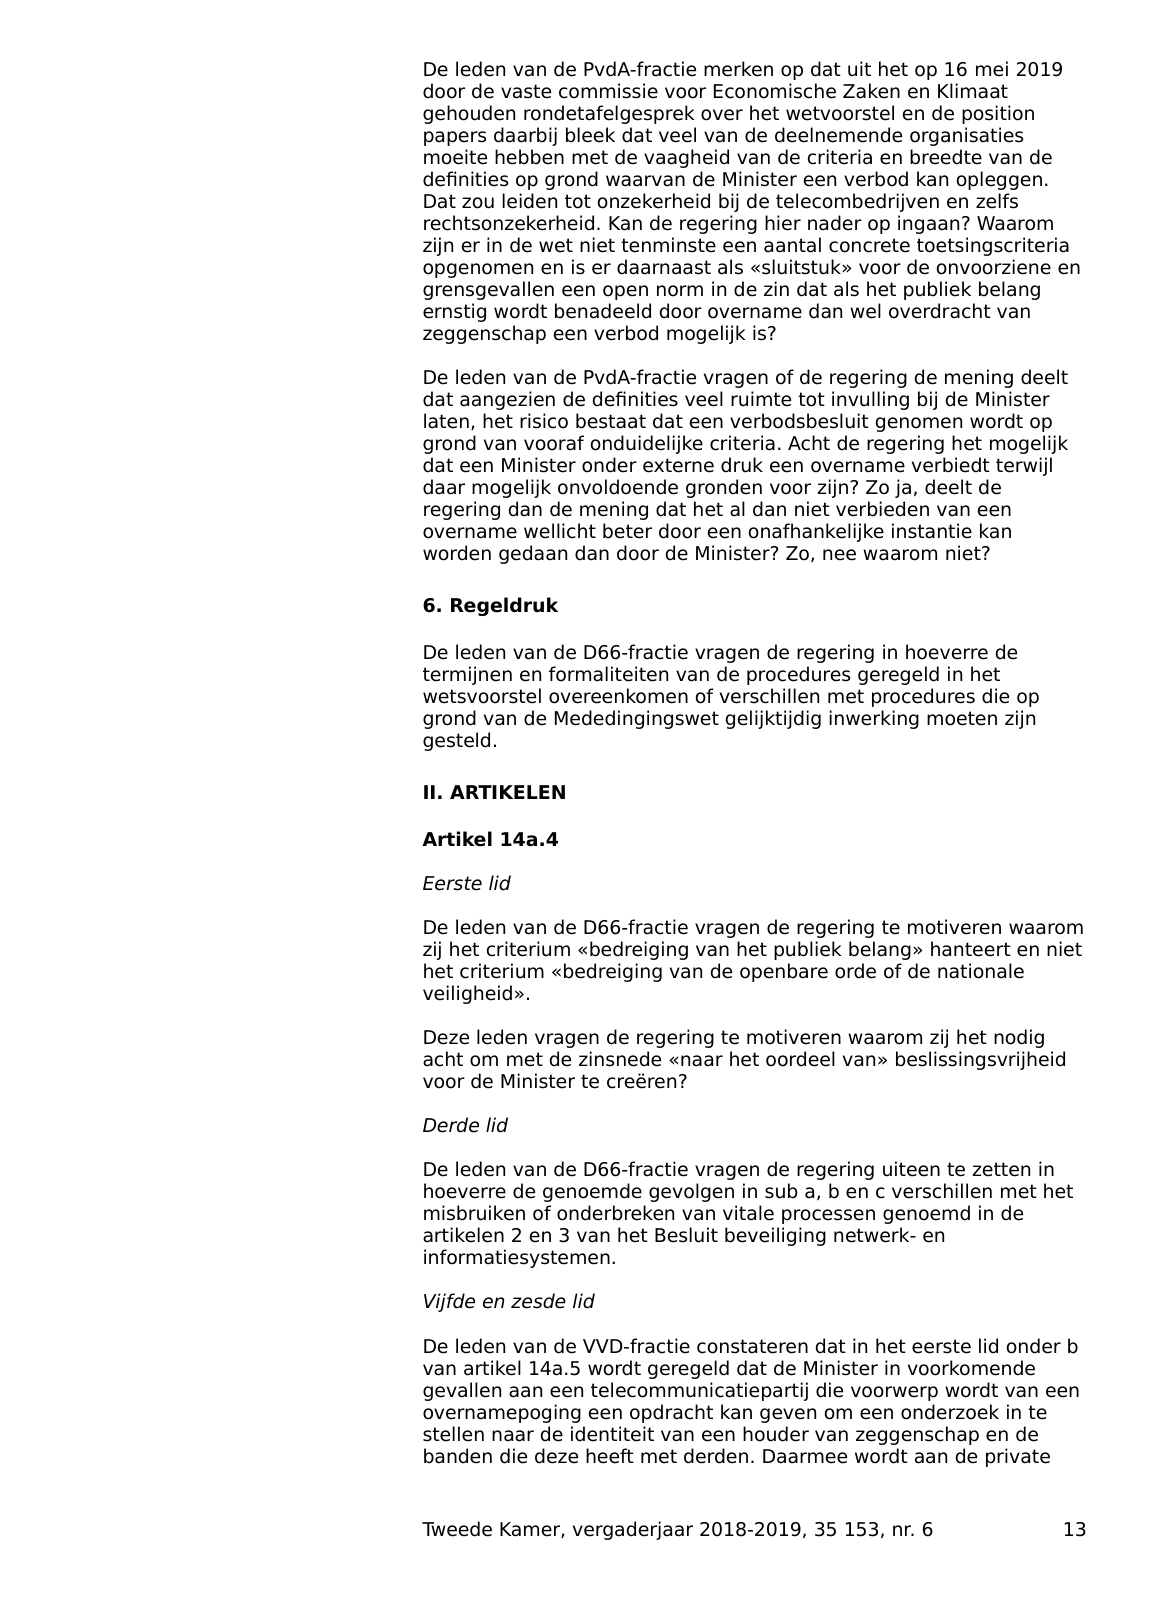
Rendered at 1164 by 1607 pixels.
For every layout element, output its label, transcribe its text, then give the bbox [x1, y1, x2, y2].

subtitle Artikel 14a.4 [422, 829, 1087, 851]
subtitle II. ARTIKELEN [422, 782, 1087, 804]
text De leden van de PvdA-fractie vragen of de regering de mening deelt dat aangezien de definities veel ruimte tot invulling bij de Minister laten, het risico bestaat dat een verbodsbesluit genomen wordt op grond van vooraf onduidelijke criteria. Acht de regering het mogelijk dat een Minister onder externe druk een overname verbiedt terwijl daar mogelijk onvoldoende gronden voor zijn? Zo ja, deelt de regering dan de mening dat het al dan niet verbieden van een overname wellicht beter door een onafhankelijke instantie kan worden gedaan dan door de Minister? Zo, nee waarom niet? [422, 367, 1087, 565]
subtitle Vijfde en zesde lid [422, 1291, 1087, 1313]
text De leden van de PvdA-fractie merken op dat uit het op 16 mei 2019 door de vaste commissie voor Economische Zaken en Klimaat gehouden rondetafelgesprek over het wetvoorstel en de position papers daarbij bleek dat veel van de deelnemende organisaties moeite hebben met de vaagheid van de criteria en breedte van de definities op grond waarvan de Minister een verbod kan opleggen. Dat zou leiden tot onzekerheid bij de telecombedrijven en zelfs rechtsonzekerheid. Kan de regering hier nader op ingaan? Waarom zijn er in de wet niet tenminste een aantal concrete toetsingscriteria opgenomen en is er daarnaast als «sluitstuk» voor de onvoorziene en grensgevallen een open norm in de zin dat als het publiek belang ernstig wordt benadeeld door overname dan wel overdracht van zeggenschap een verbod mogelijk is? [422, 59, 1087, 345]
text De leden van de D66-fractie vragen de regering te motiveren waarom zij het criterium «bedreiging van het publiek belang» hanteert en niet het criterium «bedreiging van de openbare orde of de nationale veiligheid». [422, 917, 1087, 1005]
subtitle 6. Regeldruk [422, 595, 1087, 617]
text De leden van de D66-fractie vragen de regering uiteen te zetten in hoeverre de genoemde gevolgen in sub a, b en c verschillen met het misbruiken of onderbreken van vitale processen genoemd in de artikelen 2 en 3 van het Besluit beveiliging netwerk- en informatiesystemen. [422, 1159, 1087, 1269]
text De leden van de VVD-fractie constateren dat in het eerste lid onder b van artikel 14a.5 wordt geregeld dat de Minister in voorkomende gevallen aan een telecommunicatiepartij die voorwerp wordt van een overnamepoging een opdracht kan geven om een onderzoek in te stellen naar de identiteit van een houder van zeggenschap en de banden die deze heeft met derden. Daarmee wordt aan de private [422, 1336, 1087, 1467]
text De leden van de D66-fractie vragen de regering in hoeverre de termijnen en formaliteiten van de procedures geregeld in het wetsvoorstel overeenkomen of verschillen met procedures die op grond van de Mededingingswet gelijktijdig inwerking moeten zijn gesteld. [422, 642, 1087, 752]
text Deze leden vragen de regering te motiveren waarom zij het nodig acht om met de zinsnede «naar het oordeel van» beslissingsvrijheid voor de Minister te creëren? [422, 1027, 1087, 1093]
subtitle Eerste lid [422, 873, 1087, 895]
subtitle Derde lid [422, 1115, 1087, 1137]
